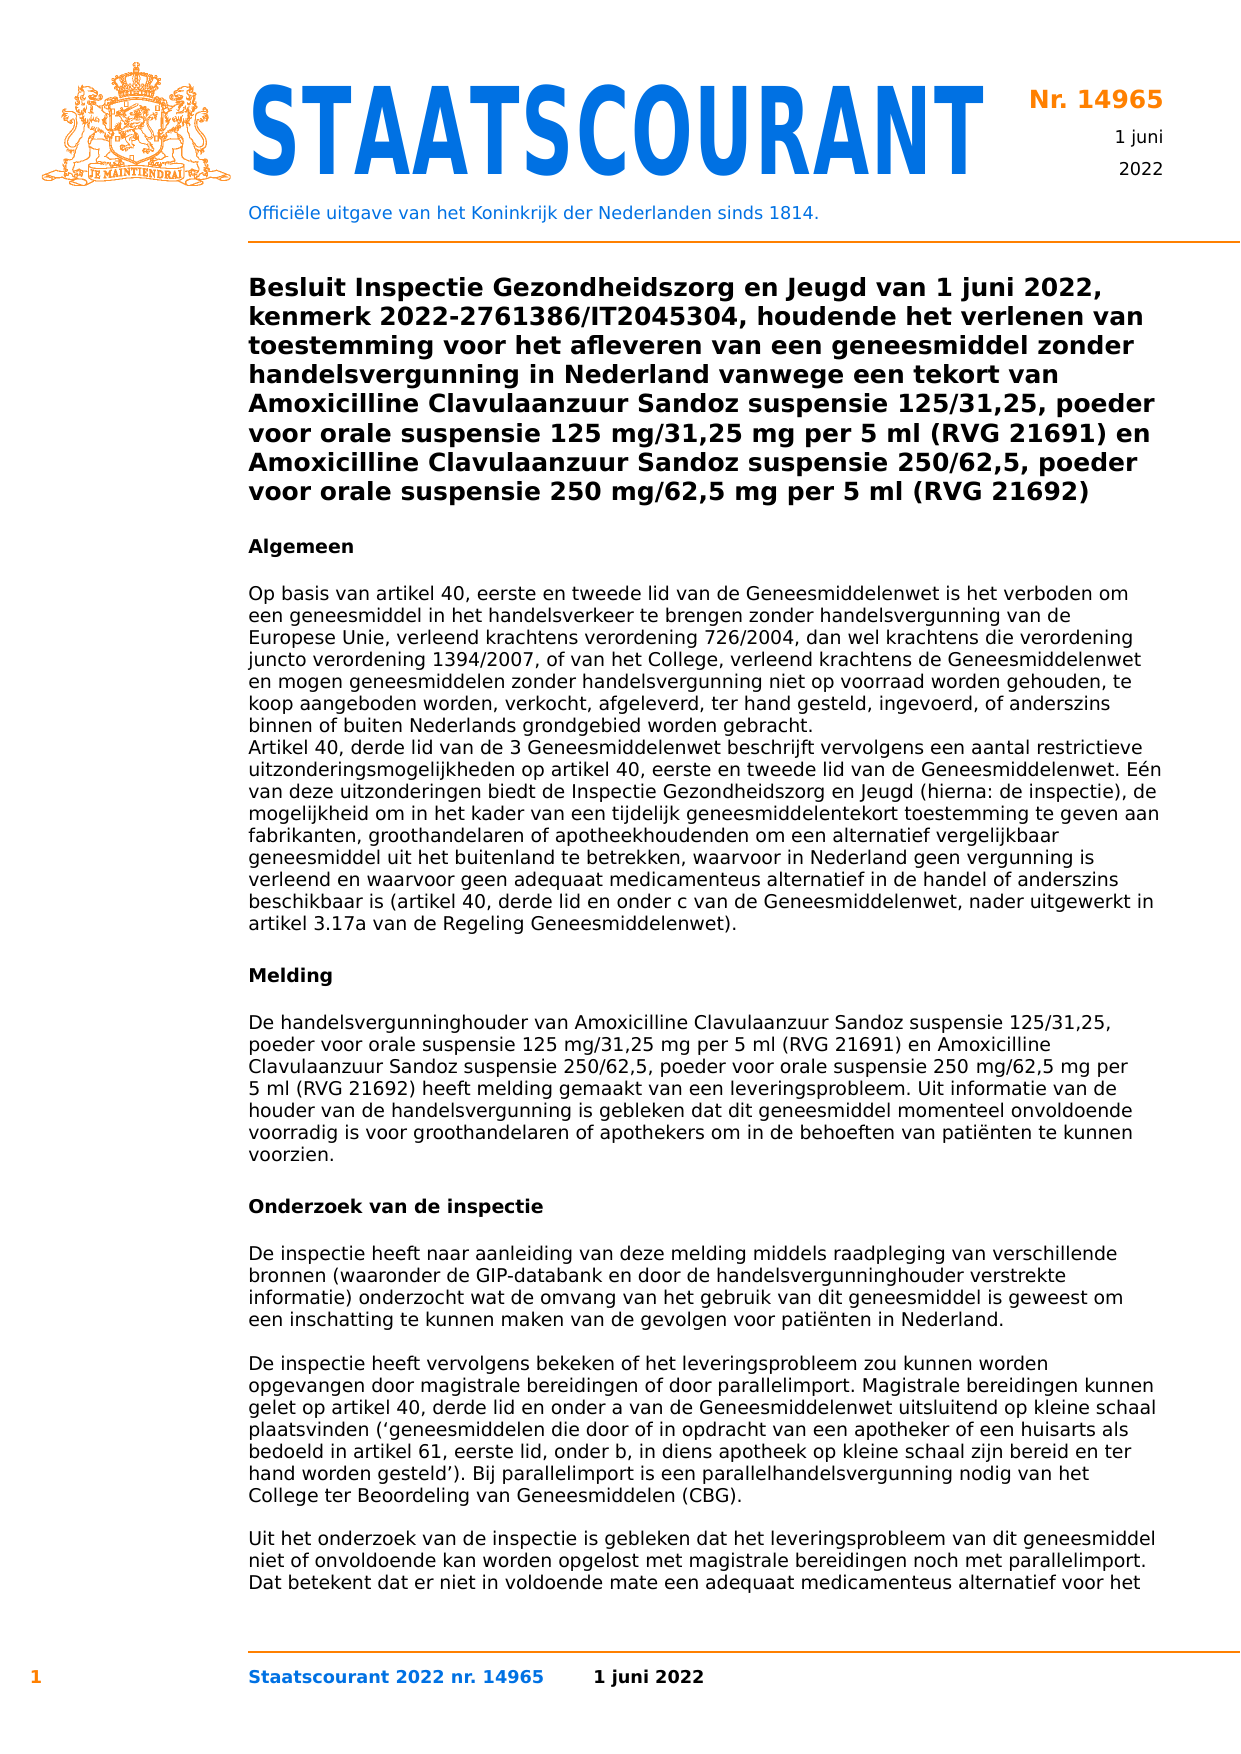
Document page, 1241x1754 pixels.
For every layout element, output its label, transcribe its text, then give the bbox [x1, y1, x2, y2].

subtitle Algemeen [248, 536, 1163, 558]
text De inspectie heeft naar aanleiding van deze melding middels raadpleging van verschillende bronnen (waaronder de GIP-databank en door de handelsvergunninghouder verstrekte informatie) onderzocht wat de omvang van het gebruik van dit geneesmiddel is geweest om een inschatting te kunnen maken van de gevolgen voor patiënten in Nederland. [248, 1243, 1163, 1331]
text Op basis van artikel 40, eerste en tweede lid van de Geneesmiddelenwet is het verboden om een geneesmiddel in het handelsverkeer te brengen zonder handelsvergunning van de Europese Unie, verleend krachtens verordening 726/2004, dan wel krachtens die verordening juncto verordening 1394/2007, of van het College, verleend krachtens de Geneesmiddelenwet en mogen geneesmiddelen zonder handelsvergunning niet op voorraad worden gehouden, te koop aangeboden worden, verkocht, afgeleverd, ter hand gesteld, ingevoerd, of anderszins binnen of buiten Nederlands grondgebied worden gebracht. [248, 583, 1163, 737]
table_header Nr. 14965 [998, 62, 1240, 121]
text De handelsvergunninghouder van Amoxicilline Clavulaanzuur Sandoz suspensie 125/31,25, poeder voor orale suspensie 125 mg/31,25 mg per 5 ml (RVG 21691) en Amoxicilline Clavulaanzuur Sandoz suspensie 250/62,5, poeder voor orale suspensie 250 mg/62,5 mg per 5 ml (RVG 21692) heeft melding gemaakt van een leveringsprobleem. Uit informatie van de houder van de handelsvergunning is gebleken dat dit geneesmiddel momenteel onvoldoende voorradig is voor groothandelaren of apothekers om in de behoeften van patiënten te kunnen voorzien. [248, 1012, 1163, 1166]
text De inspectie heeft vervolgens bekeken of het leveringsprobleem zou kunnen worden opgevangen door magistrale bereidingen of door parallelimport. Magistrale bereidingen kunnen gelet op artikel 40, derde lid en onder a van de Geneesmiddelenwet uitsluitend op kleine schaal plaatsvinden (‘geneesmiddelen die door of in opdracht van een apotheker of een huisarts als bedoeld in artikel 61, eerste lid, onder b, in diens apotheek op kleine schaal zijn bereid en ter hand worden gesteld’). Bij parallelimport is een parallelhandelsvergunning nodig van het College ter Beoordeling van Geneesmiddelen (CBG). [248, 1353, 1163, 1506]
text Artikel 40, derde lid van de 3 Geneesmiddelenwet beschrijft vervolgens een aantal restrictieve uitzonderingsmogelijkheden op artikel 40, eerste en tweede lid van de Geneesmiddelenwet. Eén van deze uitzonderingen biedt de Inspectie Gezondheidszorg en Jeugd (hierna: de inspectie), de mogelijkheid om in het kader van een tijdelijk geneesmiddelentekort toestemming te geven aan fabrikanten, groothandelaren of apotheekhoudenden om een alternatief vergelijkbaar geneesmiddel uit het buitenland te betrekken, waarvoor in Nederland geen vergunning is verleend en waarvoor geen adequaat medicamenteus alternatief in de handel of anderszins beschikbaar is (artikel 40, derde lid en onder c van de Geneesmiddelenwet, nader uitgewerkt in artikel 3.17a van de Regeling Geneesmiddelenwet). [248, 737, 1163, 935]
table_header STAATSCOURANT [248, 62, 998, 203]
text Uit het onderzoek van de inspectie is gebleken dat het leveringsprobleem van dit geneesmiddel niet of onvoldoende kan worden opgelost met magistrale bereidingen noch met parallelimport. Dat betekent dat er niet in voldoende mate een adequaat medicamenteus alternatief voor het [248, 1528, 1163, 1594]
table_header [25, 62, 248, 241]
table_cell 2022 [998, 153, 1240, 203]
table_cell 1 juni [998, 121, 1240, 153]
table_cell Officiële uitgave van het Koninkrijk der Nederlanden sinds 1814. [248, 203, 1240, 241]
subtitle Melding [248, 965, 1163, 987]
subtitle Besluit Inspectie Gezondheidszorg en Jeugd van 1 juni 2022, kenmerk 2022-2761386/IT2045304, houdende het verlenen van toestemming voor het afleveren van een geneesmiddel zonder handelsvergunning in Nederland vanwege een tekort van Amoxicilline Clavulaanzuur Sandoz suspensie 125/31,25, poeder voor orale suspensie 125 mg/31,25 mg per 5 ml (RVG 21691) en Amoxicilline Clavulaanzuur Sandoz suspensie 250/62,5, poeder voor orale suspensie 250 mg/62,5 mg per 5 ml (RVG 21692) [248, 273, 1163, 506]
subtitle Onderzoek van de inspectie [248, 1196, 1163, 1218]
picture [41, 62, 231, 186]
